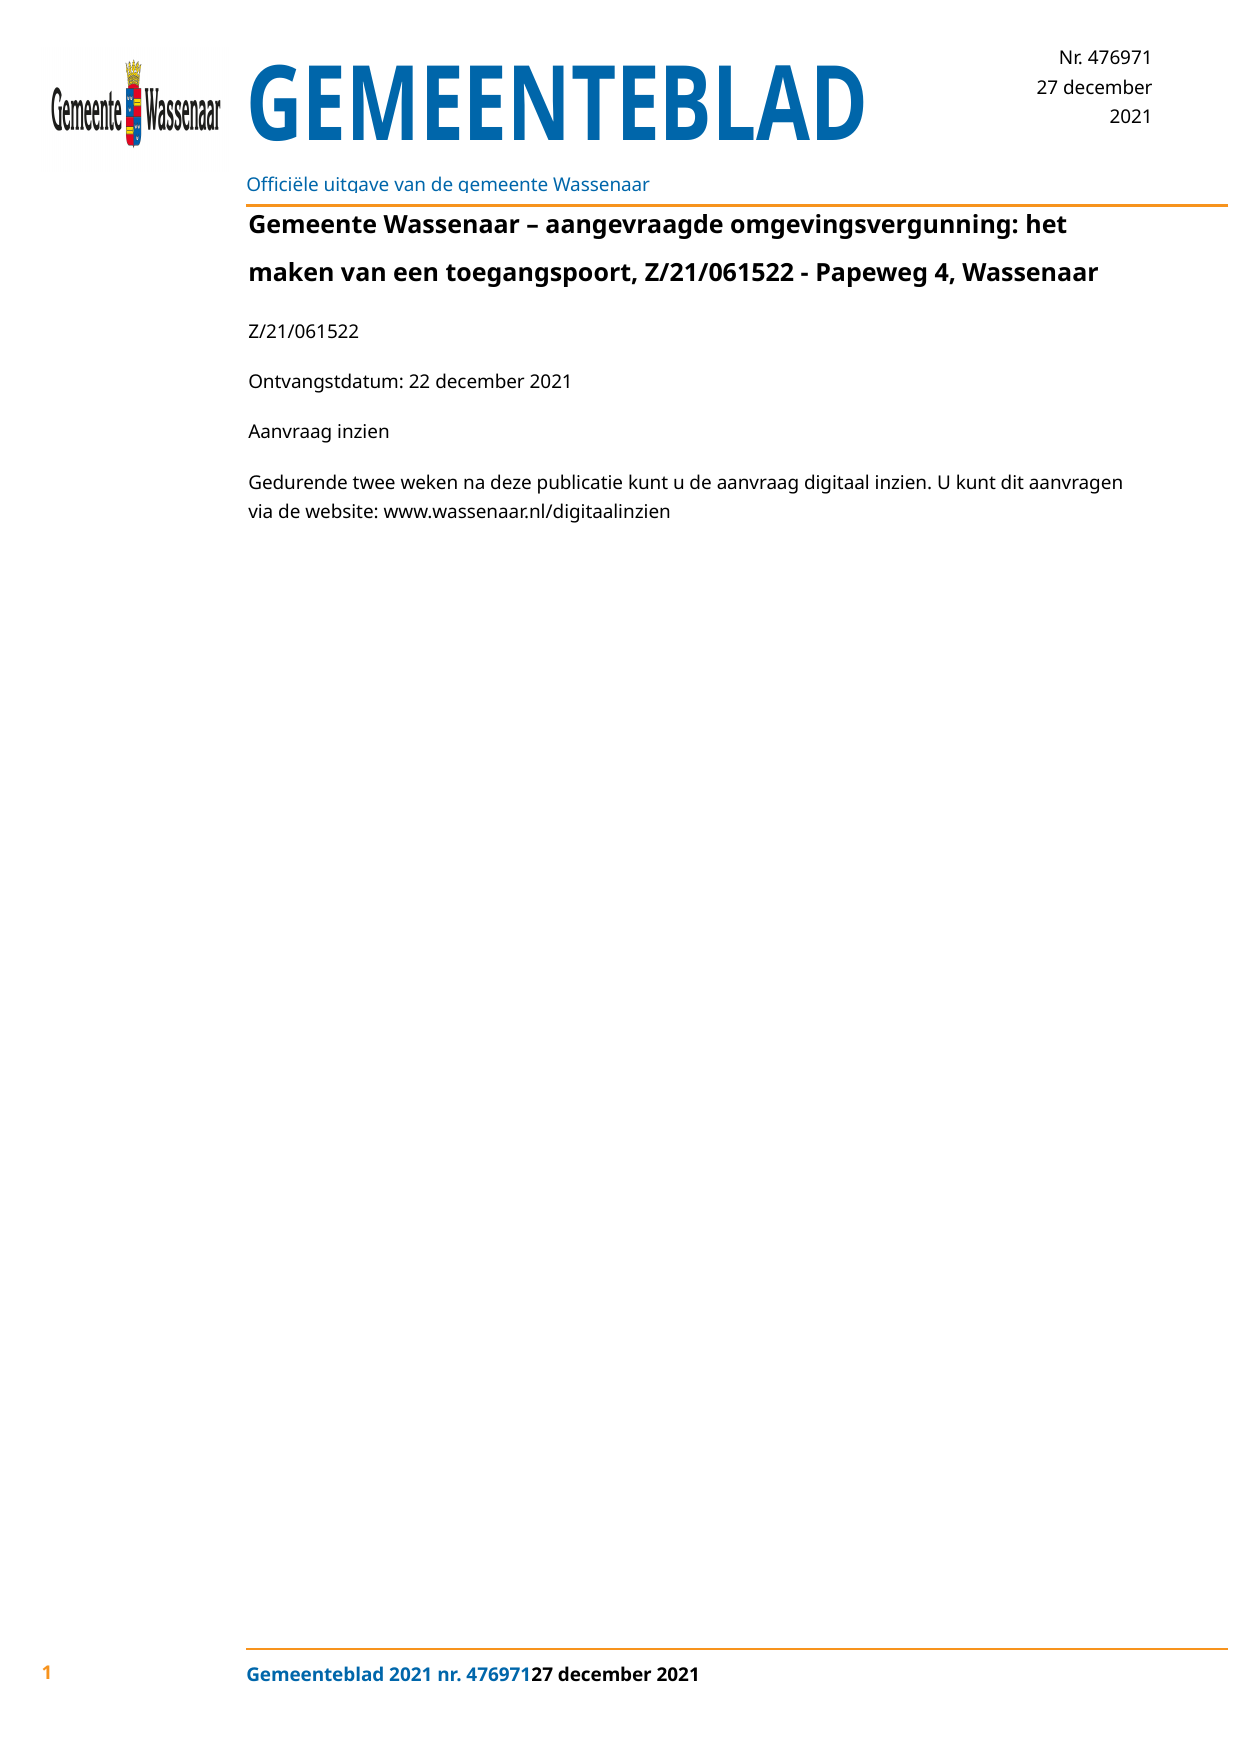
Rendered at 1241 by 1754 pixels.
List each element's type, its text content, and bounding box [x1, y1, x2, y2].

text Gedurende twee weken na deze publicatie kunt u de aanvraag digitaal inzien. U kunt dit aanvragen via de website: www.wassenaar.nl/digitaalinzien [248, 469, 1152, 524]
text Ontvangstdatum: 22 december 2021 [248, 368, 1152, 394]
text Z/21/061522 [248, 318, 1152, 344]
text Gemeente Wassenaar – aangevraagde omgevingsvergunning: het maken van een toegangspoort, Z/21/061522 - Papeweg 4, Wassenaar [248, 207, 1152, 288]
text Aanvraag inzien [248, 419, 1152, 444]
picture [41, 47, 231, 172]
